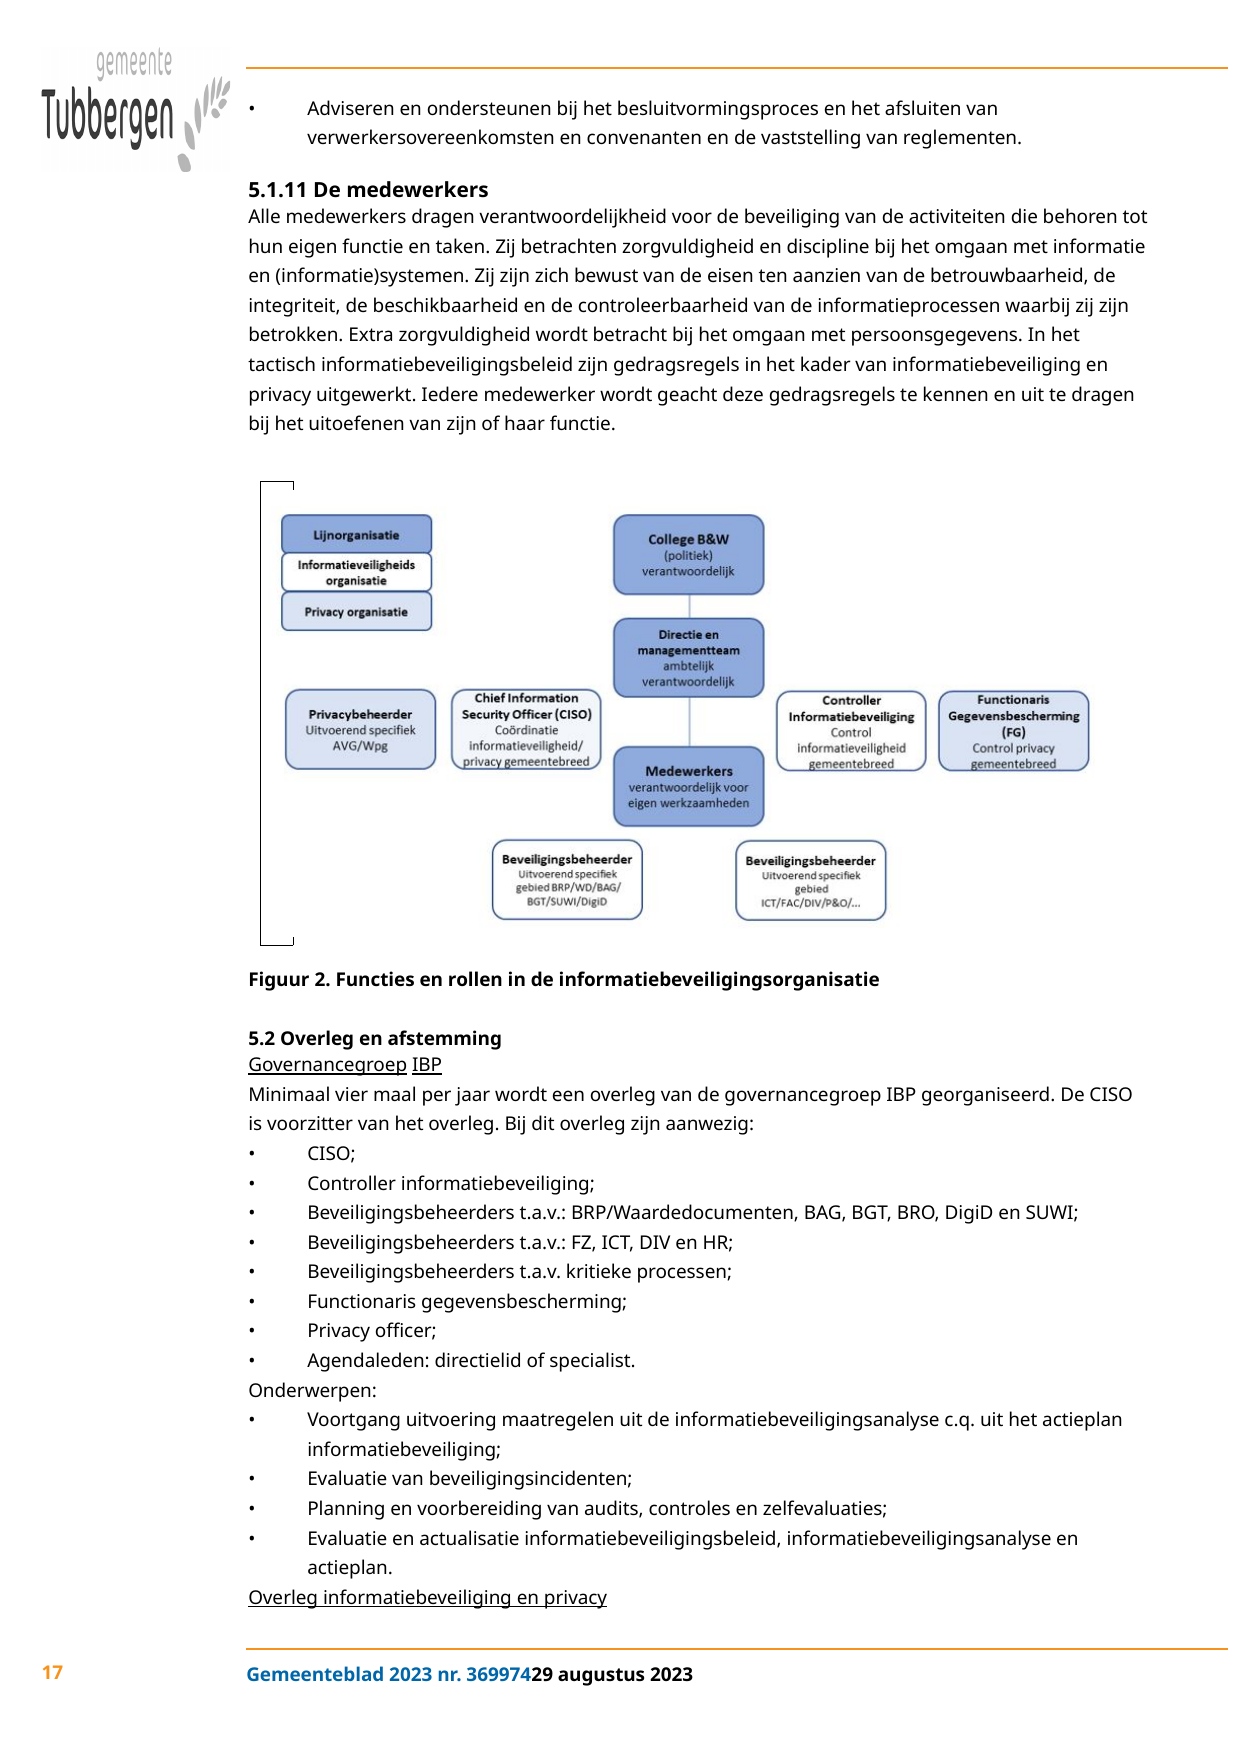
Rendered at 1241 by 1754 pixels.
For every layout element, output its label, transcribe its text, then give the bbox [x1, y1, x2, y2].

text Figuur 2. Functies en rollen in de informatiebeveiligingsorganisatie [248, 966, 1152, 992]
list Beveiligingsbeheerders t.a.v.: FZ, ICT, DIV en HR; [248, 1229, 1152, 1254]
text 5.2 Overleg en afstemming [248, 1026, 1152, 1051]
text Governancegroep IBP [248, 1051, 1152, 1077]
text Alle medewerkers dragen verantwoordelijkheid voor de beveiliging van de activiteiten die behoren tot hun eigen functie en taken. Zij betrachten zorgvuldigheid en discipline bij het omgaan met informatie en (informatie)systemen. Zij zijn zich bewust van de eisen ten aanzien van de betrouwbaarheid, de integriteit, de beschikbaarheid en de controleerbaarheid van de informatieprocessen waarbij zij zijn betrokken. Extra zorgvuldigheid wordt betracht bij het omgaan met persoonsgegevens. In het tactisch informatiebeveiligingsbeleid zijn gedragsregels in het kader van informatiebeveiliging en privacy uitgewerkt. Iedere medewerker wordt geacht deze gedragsregels te kennen en uit te dragen bij het uitoefenen van zijn of haar functie. [248, 203, 1152, 436]
list CISO; [248, 1140, 1152, 1166]
list Evaluatie en actualisatie informatiebeveiligingsbeleid, informatiebeveiligingsanalyse en actieplan. [248, 1525, 1152, 1580]
text Minimaal vier maal per jaar wordt een overleg van de governancegroep IBP georganiseerd. De CISO is voorzitter van het overleg. Bij dit overleg zijn aanwezig: [248, 1081, 1152, 1136]
text Overleg informatiebeveiliging en privacy [248, 1584, 1152, 1609]
picture [41, 47, 231, 172]
list Controller informatiebeveiliging; [248, 1170, 1152, 1195]
text Onderwerpen: [248, 1377, 1152, 1402]
list Planning en voorbereiding van audits, controles en zelfevaluaties; [248, 1495, 1152, 1521]
list Evaluatie van beveiligingsincidenten; [248, 1466, 1152, 1491]
list Adviseren en ondersteunen bij het besluitvormingsproces en het afsluiten van verwerkersovereenkomsten en convenanten en de vaststelling van reglementen. [248, 95, 1152, 150]
list Privacy officer; [248, 1318, 1152, 1343]
picture [268, 490, 1095, 937]
text 5.1.11 De medewerkers [248, 175, 1152, 203]
list Functionaris gegevensbescherming; [248, 1288, 1152, 1314]
list Agendaleden: directielid of specialist. [248, 1347, 1152, 1373]
list Voortgang uitvoering maatregelen uit de informatiebeveiligingsanalyse c.q. uit het actieplan informatiebeveiliging; [248, 1406, 1152, 1462]
list Beveiligingsbeheerders t.a.v. kritieke processen; [248, 1258, 1152, 1284]
list Beveiligingsbeheerders t.a.v.: BRP/Waardedocumenten, BAG, BGT, BRO, DigiD en SUWI; [248, 1199, 1152, 1225]
